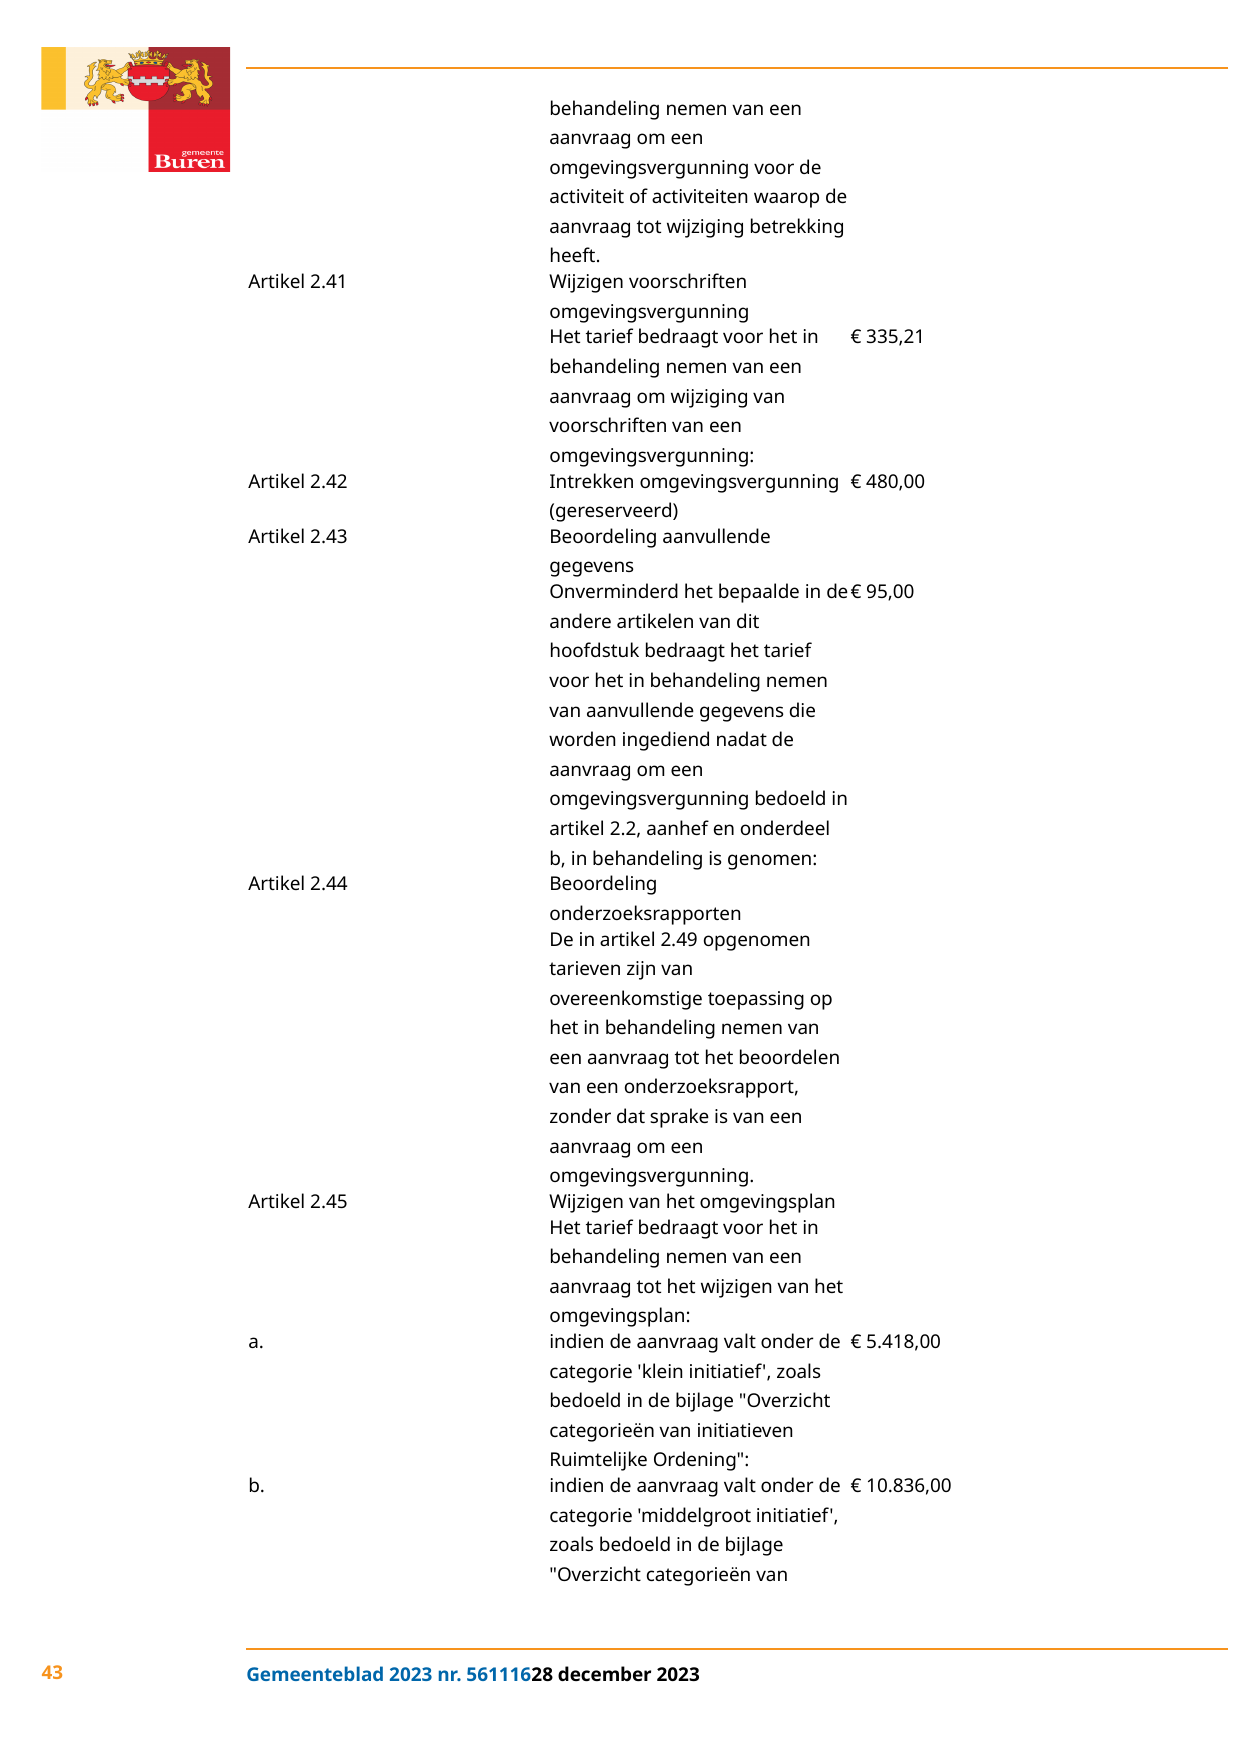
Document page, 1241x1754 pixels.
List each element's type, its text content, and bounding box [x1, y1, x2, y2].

table_cell Het tarief bedraagt voor het in behandeling nemen van een aanvraag tot het wijzigen van het omgevingsplan: [549, 1214, 850, 1328]
table_cell a. [248, 1328, 549, 1472]
table_cell [850, 269, 1152, 324]
table_cell Artikel 2.44 [248, 870, 549, 926]
table_cell [248, 95, 549, 268]
table_cell [248, 926, 549, 1188]
table_cell [248, 1214, 549, 1328]
table_cell € 95,00 [850, 579, 1152, 870]
table_cell [850, 95, 1152, 268]
table_cell Artikel 2.42 [248, 468, 549, 523]
table_cell € 5.418,00 [850, 1328, 1152, 1472]
table_cell [850, 1188, 1152, 1214]
table_cell [248, 579, 549, 870]
table_cell Beoordeling onderzoeksrapporten [549, 870, 850, 926]
table_cell [850, 926, 1152, 1188]
table_cell € 335,21 [850, 324, 1152, 468]
table_cell Het tarief bedraagt voor het in behandeling nemen van een aanvraag om wijziging van voorschriften van een omgevingsvergunning: [549, 324, 850, 468]
table_cell € 10.836,00 [850, 1473, 1152, 1587]
table_cell Artikel 2.41 [248, 269, 549, 324]
table_cell Artikel 2.45 [248, 1188, 549, 1214]
table_cell De in artikel 2.49 opgenomen tarieven zijn van overeenkomstige toepassing op het in behandeling nemen van een aanvraag tot het beoordelen van een onderzoeksrapport, zonder dat sprake is van een aanvraag om een omgevingsvergunning. [549, 926, 850, 1188]
table_cell Artikel 2.43 [248, 523, 549, 578]
table_cell Intrekken omgevingsvergunning (gereserveerd) [549, 468, 850, 523]
table_cell Wijzigen van het omgevingsplan [549, 1188, 850, 1214]
table_cell [850, 1214, 1152, 1328]
table_cell Wijzigen voorschriften omgevingsvergunning [549, 269, 850, 324]
table_cell [850, 523, 1152, 578]
table_cell [850, 870, 1152, 926]
table_cell [248, 324, 549, 468]
table_cell € 480,00 [850, 468, 1152, 523]
table_cell indien de aanvraag valt onder de categorie 'klein initiatief', zoals bedoeld in de bijlage "Overzicht categorieën van initiatieven Ruimtelijke Ordening": [549, 1328, 850, 1472]
table_cell behandeling nemen van een aanvraag om een omgevingsvergunning voor de activiteit of activiteiten waarop de aanvraag tot wijziging betrekking heeft. [549, 95, 850, 268]
picture [41, 47, 231, 172]
table_cell Beoordeling aanvullende gegevens [549, 523, 850, 578]
table_cell indien de aanvraag valt onder de categorie 'middelgroot initiatief', zoals bedoeld in de bijlage "Overzicht categorieën van [549, 1473, 850, 1587]
table_cell b. [248, 1473, 549, 1587]
table_cell Onverminderd het bepaalde in de andere artikelen van dit hoofdstuk bedraagt het tarief voor het in behandeling nemen van aanvullende gegevens die worden ingediend nadat de aanvraag om een omgevingsvergunning bedoeld in artikel 2.2, aanhef en onderdeel b, in behandeling is genomen: [549, 579, 850, 870]
